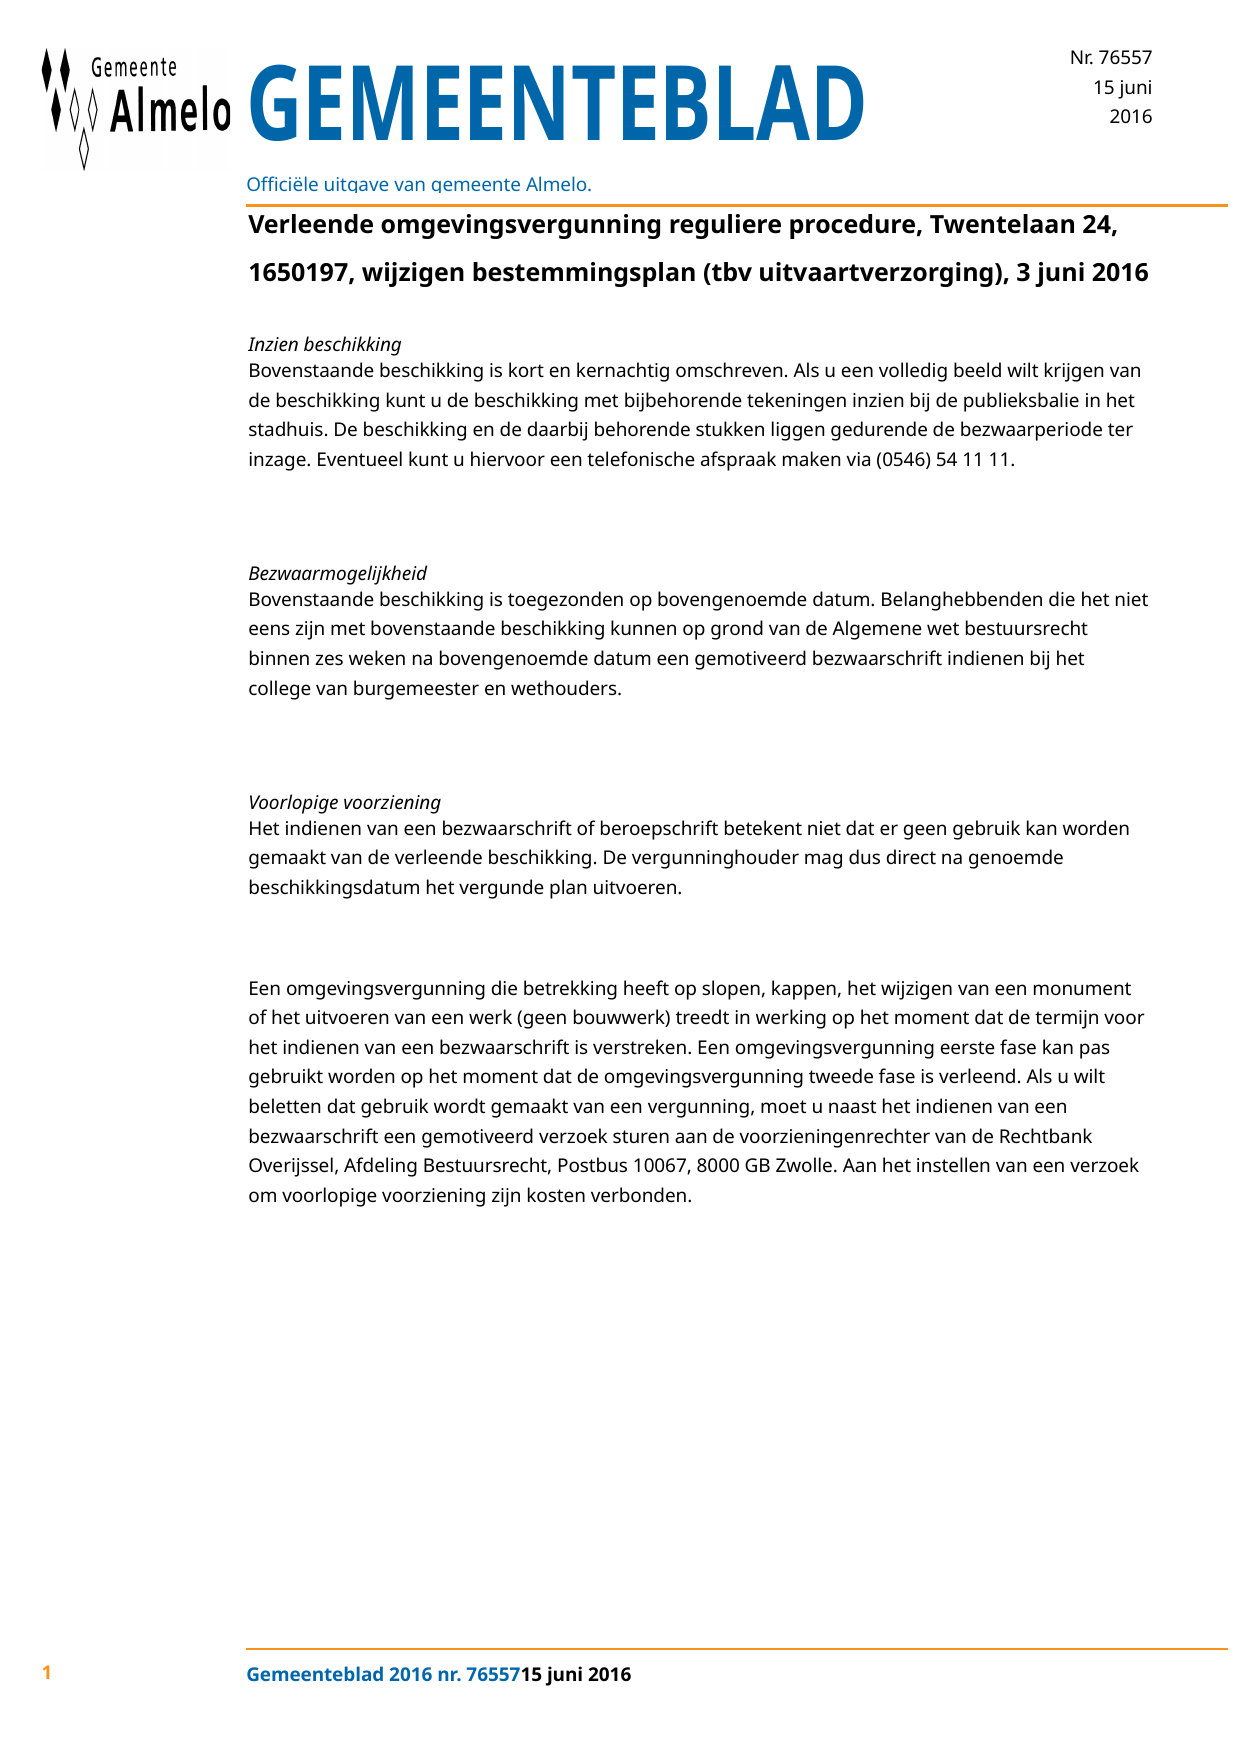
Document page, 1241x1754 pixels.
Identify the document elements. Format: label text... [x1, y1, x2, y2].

text Inzien beschikking [248, 331, 1152, 357]
picture [41, 47, 231, 172]
text Verleende omgevingsvergunning reguliere procedure, Twentelaan 24, 1650197, wijzigen bestemmingsplan (tbv uitvaartverzorging), 3 juni 2016 [248, 207, 1152, 288]
text Het indienen van een bezwaarschrift of beroepschrift betekent niet dat er geen gebruik kan worden gemaakt van de verleende beschikking. De vergunninghouder mag dus direct na genoemde beschikkingsdatum het vergunde plan uitvoeren. [248, 815, 1152, 900]
text Bovenstaande beschikking is kort en kernachtig omschreven. Als u een volledig beeld wilt krijgen van de beschikking kunt u de beschikking met bijbehorende tekeningen inzien bij de publieksbalie in het stadhuis. De beschikking en de daarbij behorende stukken liggen gedurende de bezwaarperiode ter inzage. Eventueel kunt u hiervoor een telefonische afspraak maken via (0546) 54 11 11. [248, 357, 1152, 472]
text Voorlopige voorziening [248, 789, 1152, 815]
text Bovenstaande beschikking is toegezonden op bovengenoemde datum. Belanghebbenden die het niet eens zijn met bovenstaande beschikking kunnen op grond van de Algemene wet bestuursrecht binnen zes weken na bovengenoemde datum een gemotiveerd bezwaarschrift indienen bij het college van burgemeester en wethouders. [248, 586, 1152, 701]
text Een omgevingsvergunning die betrekking heeft op slopen, kappen, het wijzigen van een monument of het uitvoeren van een werk (geen bouwwerk) treedt in werking op het moment dat de termijn voor het indienen van een bezwaarschrift is verstreken. Een omgevingsvergunning eerste fase kan pas gebruikt worden op het moment dat de omgevingsvergunning tweede fase is verleend. Als u wilt beletten dat gebruik wordt gemaakt van een vergunning, moet u naast het indienen van een bezwaarschrift een gemotiveerd verzoek sturen aan de voorzieningenrechter van de Rechtbank Overijssel, Afdeling Bestuursrecht, Postbus 10067, 8000 GB Zwolle. Aan het instellen van een verzoek om voorlopige voorziening zijn kosten verbonden. [248, 975, 1152, 1208]
text Bezwaarmogelijkheid [248, 560, 1152, 586]
